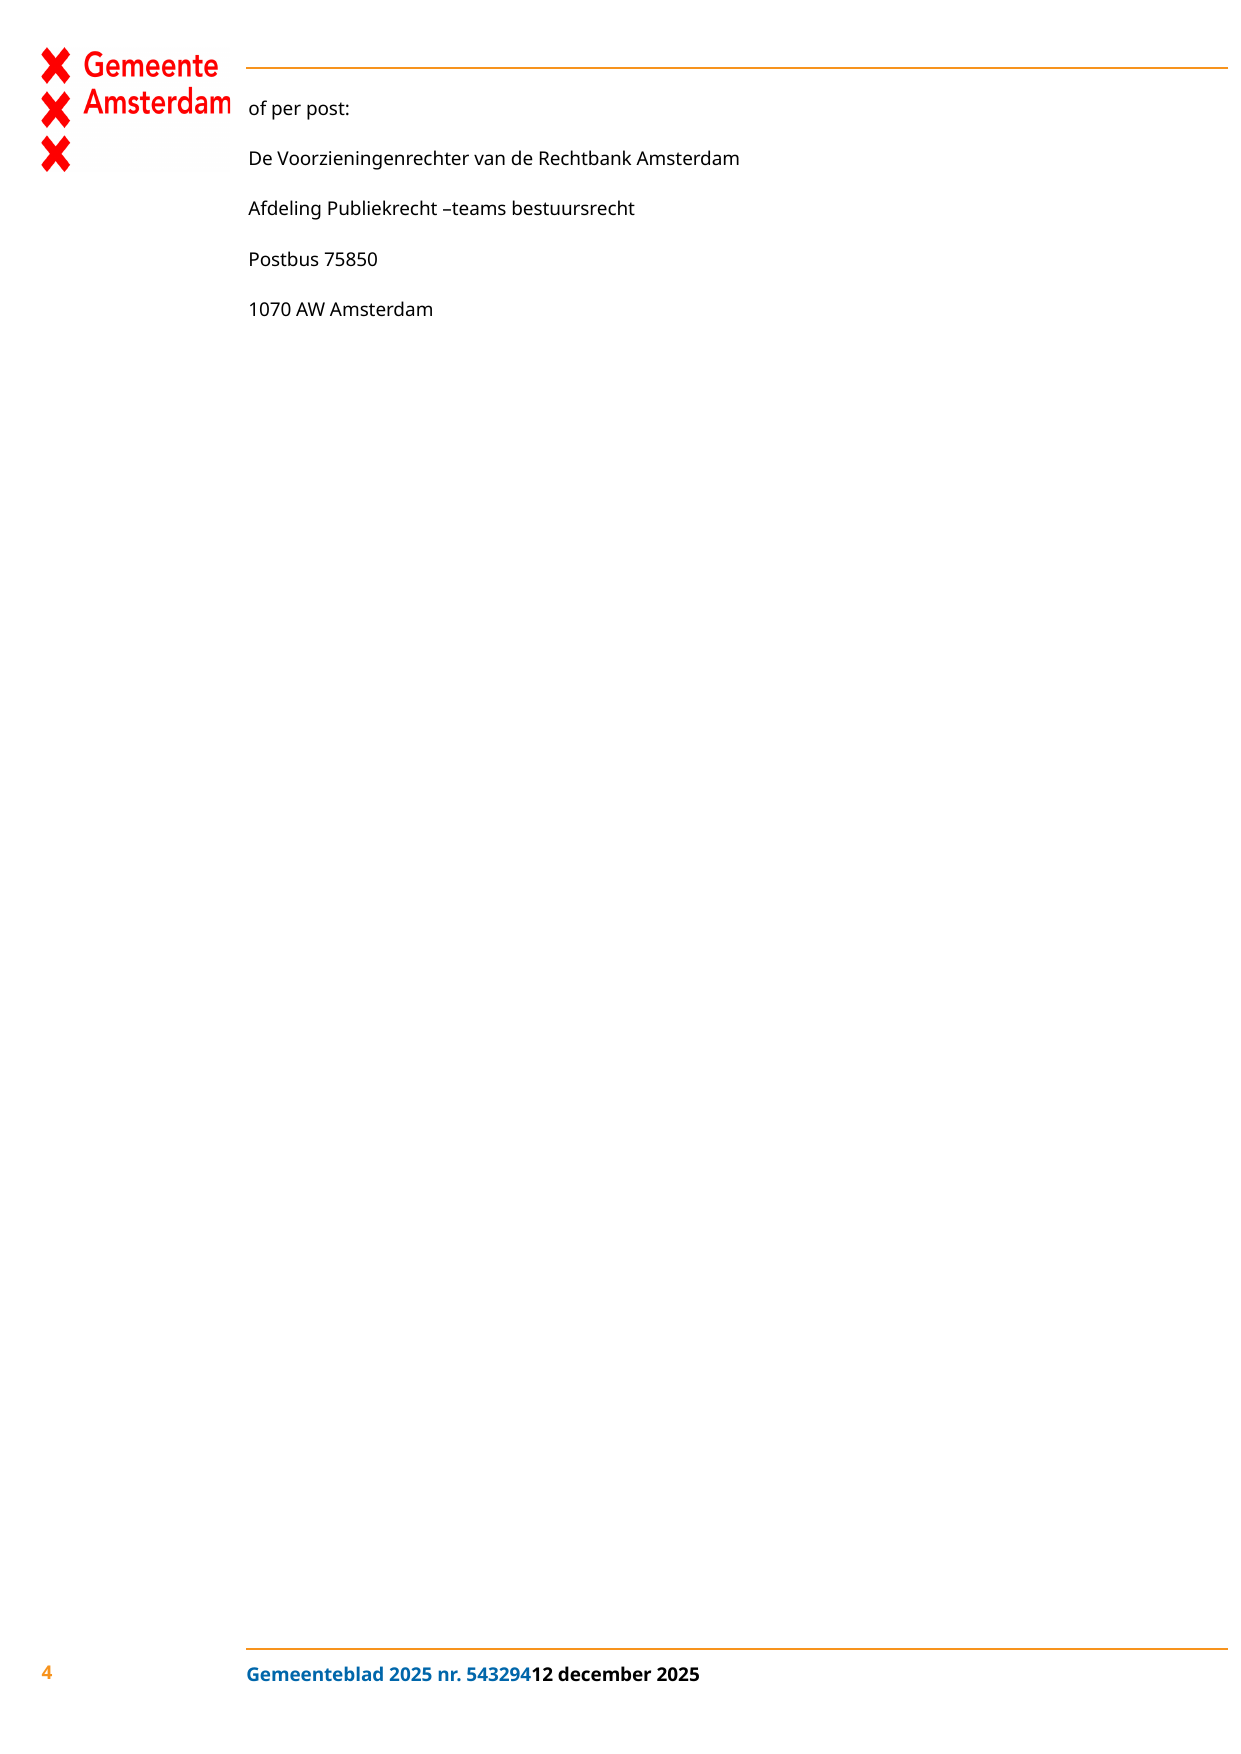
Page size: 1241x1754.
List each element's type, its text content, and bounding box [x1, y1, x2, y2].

text of per post: [248, 95, 1152, 121]
text Afdeling Publiekrecht –teams bestuursrecht [248, 196, 1152, 221]
text De Voorzieningenrechter van de Rechtbank Amsterdam [248, 145, 1152, 171]
picture [41, 47, 231, 172]
text Postbus 75850 [248, 246, 1152, 272]
text 1070 AW Amsterdam [248, 296, 1152, 322]
